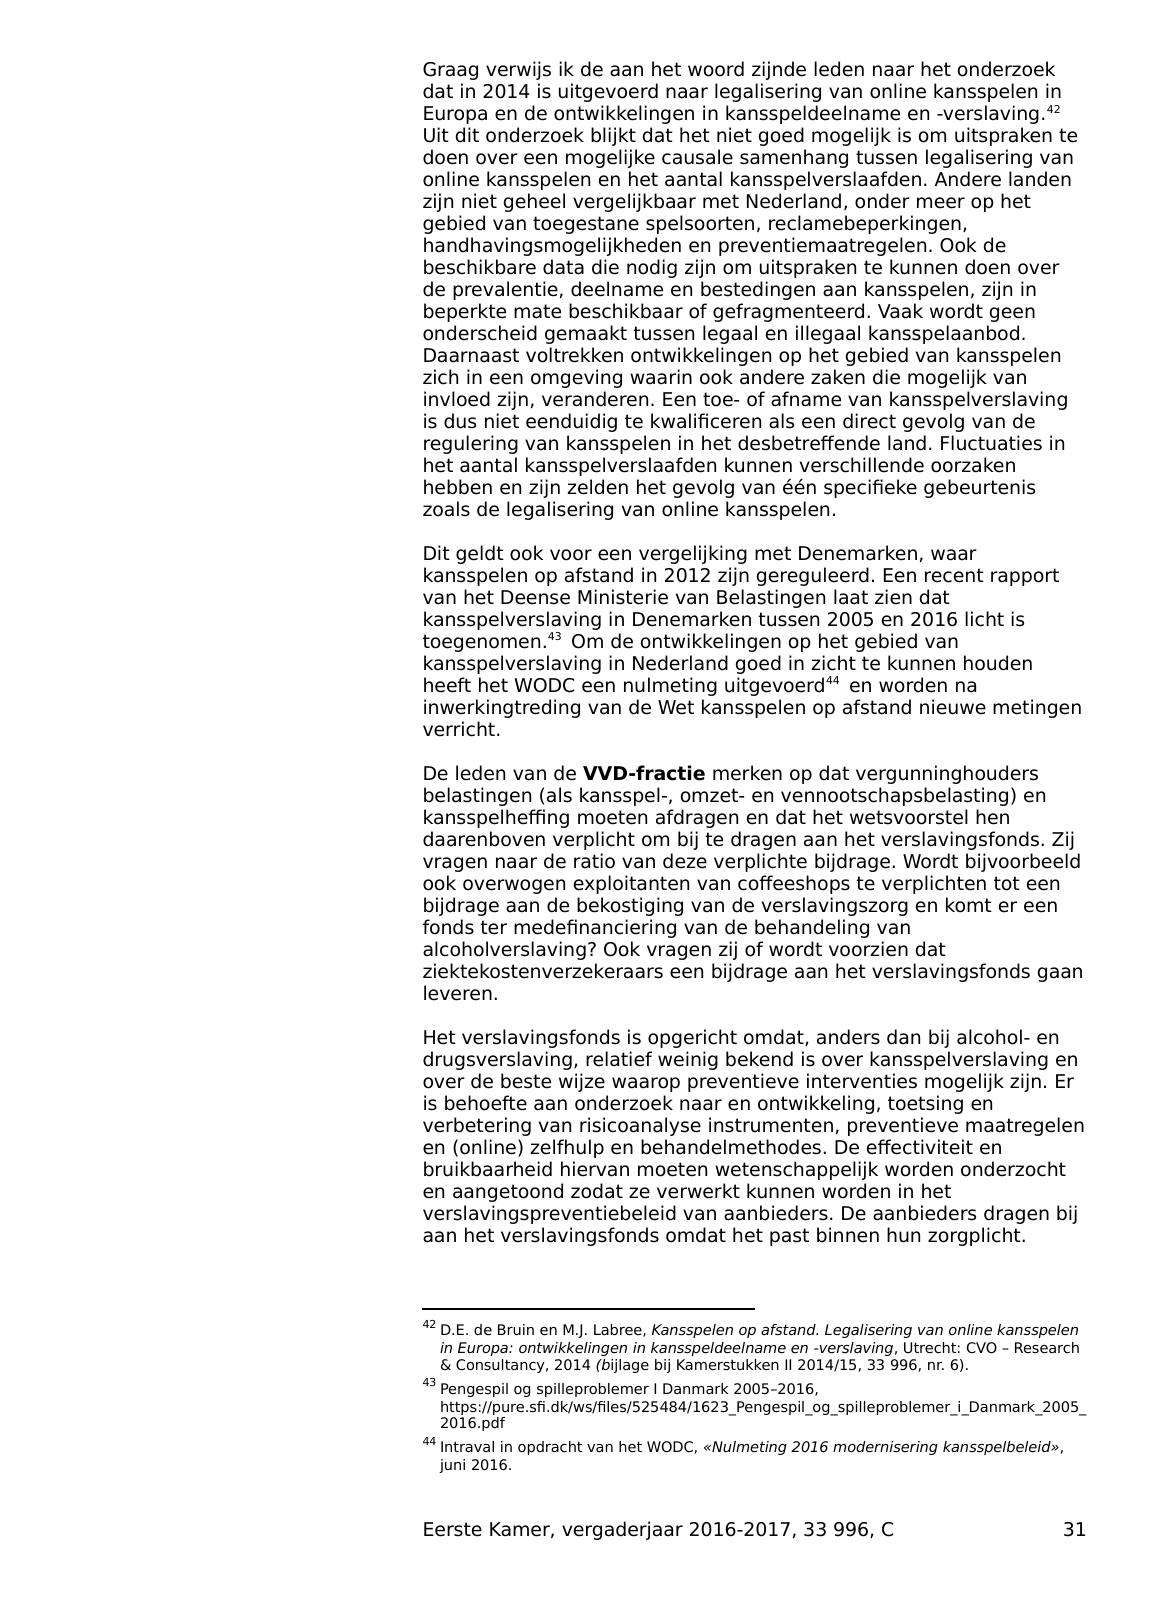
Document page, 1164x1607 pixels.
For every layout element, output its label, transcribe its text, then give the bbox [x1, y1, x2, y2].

text D.E. de Bruin en M.J. Labree, Kansspelen op afstand. Legalisering van online kansspelen in Europa: ontwikkelingen in kansspeldeelname en -verslaving, Utrecht: CVO – Research & Consultancy, 2014 (bijlage bij Kamerstukken II 2014/15, 33 996, nr. 6). [422, 1318, 1087, 1374]
text Pengespil og spilleproblemer I Danmark 2005–2016, https://pure.sfi.dk/ws/files/525484/1623_Pengespil_og_spilleproblemer_i_Danmark_2005_2016.pdf [422, 1377, 1087, 1432]
text Intraval in opdracht van het WODC, «Nulmeting 2016 modernisering kansspelbeleid», juni 2016. [422, 1435, 1087, 1474]
text Het verslavingsfonds is opgericht omdat, anders dan bij alcohol- en drugsverslaving, relatief weinig bekend is over kansspelverslaving en over de beste wijze waarop preventieve interventies mogelijk zijn. Er is behoefte aan onderzoek naar en ontwikkeling, toetsing en verbetering van risicoanalyse instrumenten, preventieve maatregelen en (online) zelfhulp en behandelmethodes. De effectiviteit en bruikbaarheid hiervan moeten wetenschappelijk worden onderzocht en aangetoond zodat ze verwerkt kunnen worden in het verslavingspreventiebeleid van aanbieders. De aanbieders dragen bij aan het verslavingsfonds omdat het past binnen hun zorgplicht. [422, 1027, 1087, 1247]
text Graag verwijs ik de aan het woord zijnde leden naar het onderzoek dat in 2014 is uitgevoerd naar legalisering van online kansspelen in Europa en de ontwikkelingen in kansspeldeelname en -verslaving. Uit dit onderzoek blijkt dat het niet goed mogelijk is om uitspraken te doen over een mogelijke causale samenhang tussen legalisering van online kansspelen en het aantal kansspelverslaafden. Andere landen zijn niet geheel vergelijkbaar met Nederland, onder meer op het gebied van toegestane spelsoorten, reclamebeperkingen, handhavingsmogelijkheden en preventiemaatregelen. Ook de beschikbare data die nodig zijn om uitspraken te kunnen doen over de prevalentie, deelname en bestedingen aan kansspelen, zijn in beperkte mate beschikbaar of gefragmenteerd. Vaak wordt geen onderscheid gemaakt tussen legaal en illegaal kansspelaanbod. Daarnaast voltrekken ontwikkelingen op het gebied van kansspelen zich in een omgeving waarin ook andere zaken die mogelijk van invloed zijn, veranderen. Een toe- of afname van kansspelverslaving is dus niet eenduidig te kwalificeren als een direct gevolg van de regulering van kansspelen in het desbetreffende land. Fluctuaties in het aantal kansspelverslaafden kunnen verschillende oorzaken hebben en zijn zelden het gevolg van één specifieke gebeurtenis zoals de legalisering van online kansspelen. [422, 59, 1087, 521]
text De leden van de VVD-fractie merken op dat vergunninghouders belastingen (als kansspel-, omzet- en vennootschapsbelasting) en kansspelheffing moeten afdragen en dat het wetsvoorstel hen daarenboven verplicht om bij te dragen aan het verslavingsfonds. Zij vragen naar de ratio van deze verplichte bijdrage. Wordt bijvoorbeeld ook overwogen exploitanten van coffeeshops te verplichten tot een bijdrage aan de bekostiging van de verslavingszorg en komt er een fonds ter medefinanciering van de behandeling van alcoholverslaving? Ook vragen zij of wordt voorzien dat ziektekostenverzekeraars een bijdrage aan het verslavingsfonds gaan leveren. [422, 763, 1087, 1004]
text Dit geldt ook voor een vergelijking met Denemarken, waar kansspelen op afstand in 2012 zijn gereguleerd. Een recent rapport van het Deense Ministerie van Belastingen laat zien dat kansspelverslaving in Denemarken tussen 2005 en 2016 licht is toegenomen. Om de ontwikkelingen op het gebied van kansspelverslaving in Nederland goed in zicht te kunnen houden heeft het WODC een nulmeting uitgevoerd en worden na inwerkingtreding van de Wet kansspelen op afstand nieuwe metingen verricht. [422, 543, 1087, 741]
